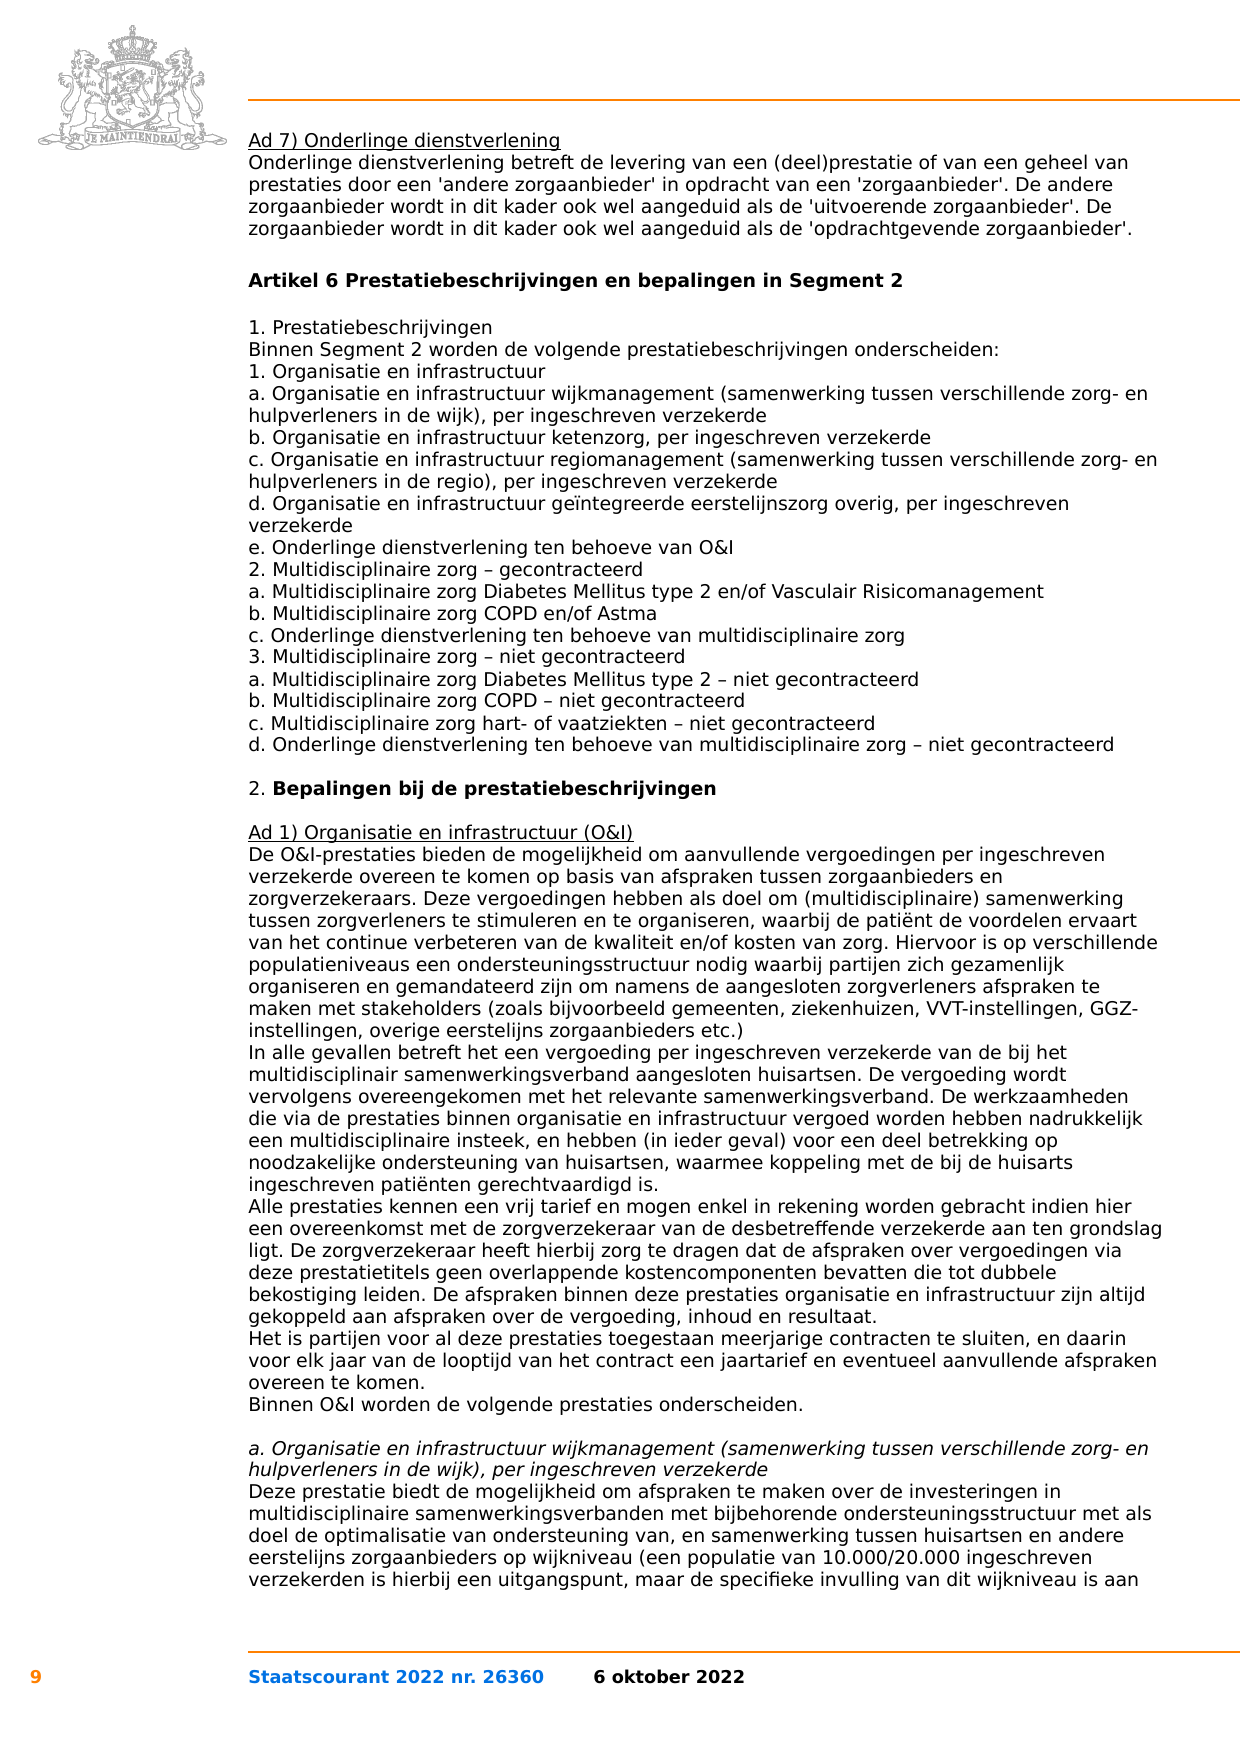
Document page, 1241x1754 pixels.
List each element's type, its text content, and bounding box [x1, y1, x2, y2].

text a. Organisatie en infrastructuur wijkmanagement (samenwerking tussen verschillende zorg- en hulpverleners in de wijk), per ingeschreven verzekerde [248, 383, 1163, 427]
text b. Multidisciplinaire zorg COPD en/of Astma [248, 602, 1163, 624]
text a. Multidisciplinaire zorg Diabetes Mellitus type 2 – niet gecontracteerd [248, 668, 1163, 690]
text a. Multidisciplinaire zorg Diabetes Mellitus type 2 en/of Vasculair Risicomanagement [248, 581, 1163, 602]
text c. Organisatie en infrastructuur regiomanagement (samenwerking tussen verschillende zorg- en hulpverleners in de regio), per ingeschreven verzekerde [248, 449, 1163, 493]
text De O&I-prestaties bieden de mogelijkheid om aanvullende vergoedingen per ingeschreven verzekerde overeen te komen op basis van afspraken tussen zorgaanbieders en zorgverzekeraars. Deze vergoedingen hebben als doel om (multidisciplinaire) samenwerking tussen zorgverleners te stimuleren en te organiseren, waarbij de patiënt de voordelen ervaart van het continue verbeteren van de kwaliteit en/of kosten van zorg. Hiervoor is op verschillende populatieniveaus een ondersteuningsstructuur nodig waarbij partijen zich gezamenlijk organiseren en gemandateerd zijn om namens de aangesloten zorgverleners afspraken te maken met stakeholders (zoals bijvoorbeeld gemeenten, ziekenhuizen, VVT-instellingen, GGZ-instellingen, overige eerstelijns zorgaanbieders etc.) [248, 844, 1163, 1042]
subtitle Ad 7) Onderlinge dienstverlening [248, 130, 1163, 152]
text 2. Multidisciplinaire zorg – gecontracteerd [248, 558, 1163, 581]
text Onderlinge dienstverlening betreft de levering van een (deel)prestatie of van een geheel van prestaties door een 'andere zorgaanbieder' in opdracht van een 'zorgaanbieder'. De andere zorgaanbieder wordt in dit kader ook wel aangeduid als de 'uitvoerende zorgaanbieder'. De zorgaanbieder wordt in dit kader ook wel aangeduid als de 'opdrachtgevende zorgaanbieder'. [248, 152, 1163, 240]
text 1. Prestatiebeschrijvingen [248, 317, 1163, 339]
text d. Onderlinge dienstverlening ten behoeve van multidisciplinaire zorg – niet gecontracteerd [248, 734, 1163, 756]
text c. Multidisciplinaire zorg hart- of vaatziekten – niet gecontracteerd [248, 712, 1163, 734]
text Alle prestaties kennen een vrij tarief en mogen enkel in rekening worden gebracht indien hier een overeenkomst met de zorgverzekeraar van de desbetreffende verzekerde aan ten grondslag ligt. De zorgverzekeraar heeft hierbij zorg te dragen dat de afspraken over vergoedingen via deze prestatietitels geen overlappende kostencomponenten bevatten die tot dubbele bekostiging leiden. De afspraken binnen deze prestaties organisatie en infrastructuur zijn altijd gekoppeld aan afspraken over de vergoeding, inhoud en resultaat. [248, 1196, 1163, 1328]
text c. Onderlinge dienstverlening ten behoeve van multidisciplinaire zorg [248, 624, 1163, 646]
text e. Onderlinge dienstverlening ten behoeve van O&I [248, 537, 1163, 558]
text In alle gevallen betreft het een vergoeding per ingeschreven verzekerde van de bij het multidisciplinair samenwerkingsverband aangesloten huisartsen. De vergoeding wordt vervolgens overeengekomen met het relevante samenwerkingsverband. De werkzaamheden die via de prestaties binnen organisatie en infrastructuur vergoed worden hebben nadrukkelijk een multidisciplinaire insteek, en hebben (in ieder geval) voor een deel betrekking op noodzakelijke ondersteuning van huisartsen, waarmee koppeling met de bij de huisarts ingeschreven patiënten gerechtvaardigd is. [248, 1042, 1163, 1196]
text Binnen Segment 2 worden de volgende prestatiebeschrijvingen onderscheiden: [248, 339, 1163, 361]
subtitle Ad 1) Organisatie en infrastructuur (O&I) [248, 822, 1163, 844]
subtitle Artikel 6 Prestatiebeschrijvingen en bepalingen in Segment 2 [248, 270, 1163, 292]
text d. Organisatie en infrastructuur geïntegreerde eerstelijnszorg overig, per ingeschreven verzekerde [248, 493, 1163, 537]
text Het is partijen voor al deze prestaties toegestaan meerjarige contracten te sluiten, en daarin voor elk jaar van de looptijd van het contract een jaartarief en eventueel aanvullende afspraken overeen te komen. [248, 1328, 1163, 1393]
text 3. Multidisciplinaire zorg – niet gecontracteerd [248, 646, 1163, 668]
picture [38, 25, 227, 150]
text 2. Bepalingen bij de prestatiebeschrijvingen [248, 778, 1163, 800]
text Binnen O&I worden de volgende prestaties onderscheiden. [248, 1393, 1163, 1416]
text b. Organisatie en infrastructuur ketenzorg, per ingeschreven verzekerde [248, 427, 1163, 449]
text Deze prestatie biedt de mogelijkheid om afspraken te maken over de investeringen in multidisciplinaire samenwerkingsverbanden met bijbehorende ondersteuningsstructuur met als doel de optimalisatie van ondersteuning van, en samenwerking tussen huisartsen en andere eerstelijns zorgaanbieders op wijkniveau (een populatie van 10.000/20.000 ingeschreven verzekerden is hierbij een uitgangspunt, maar de specifieke invulling van dit wijkniveau is aan [248, 1481, 1163, 1591]
text b. Multidisciplinaire zorg COPD – niet gecontracteerd [248, 690, 1163, 712]
subtitle a. Organisatie en infrastructuur wijkmanagement (samenwerking tussen verschillende zorg- en hulpverleners in de wijk), per ingeschreven verzekerde [248, 1437, 1163, 1481]
text 1. Organisatie en infrastructuur [248, 361, 1163, 383]
